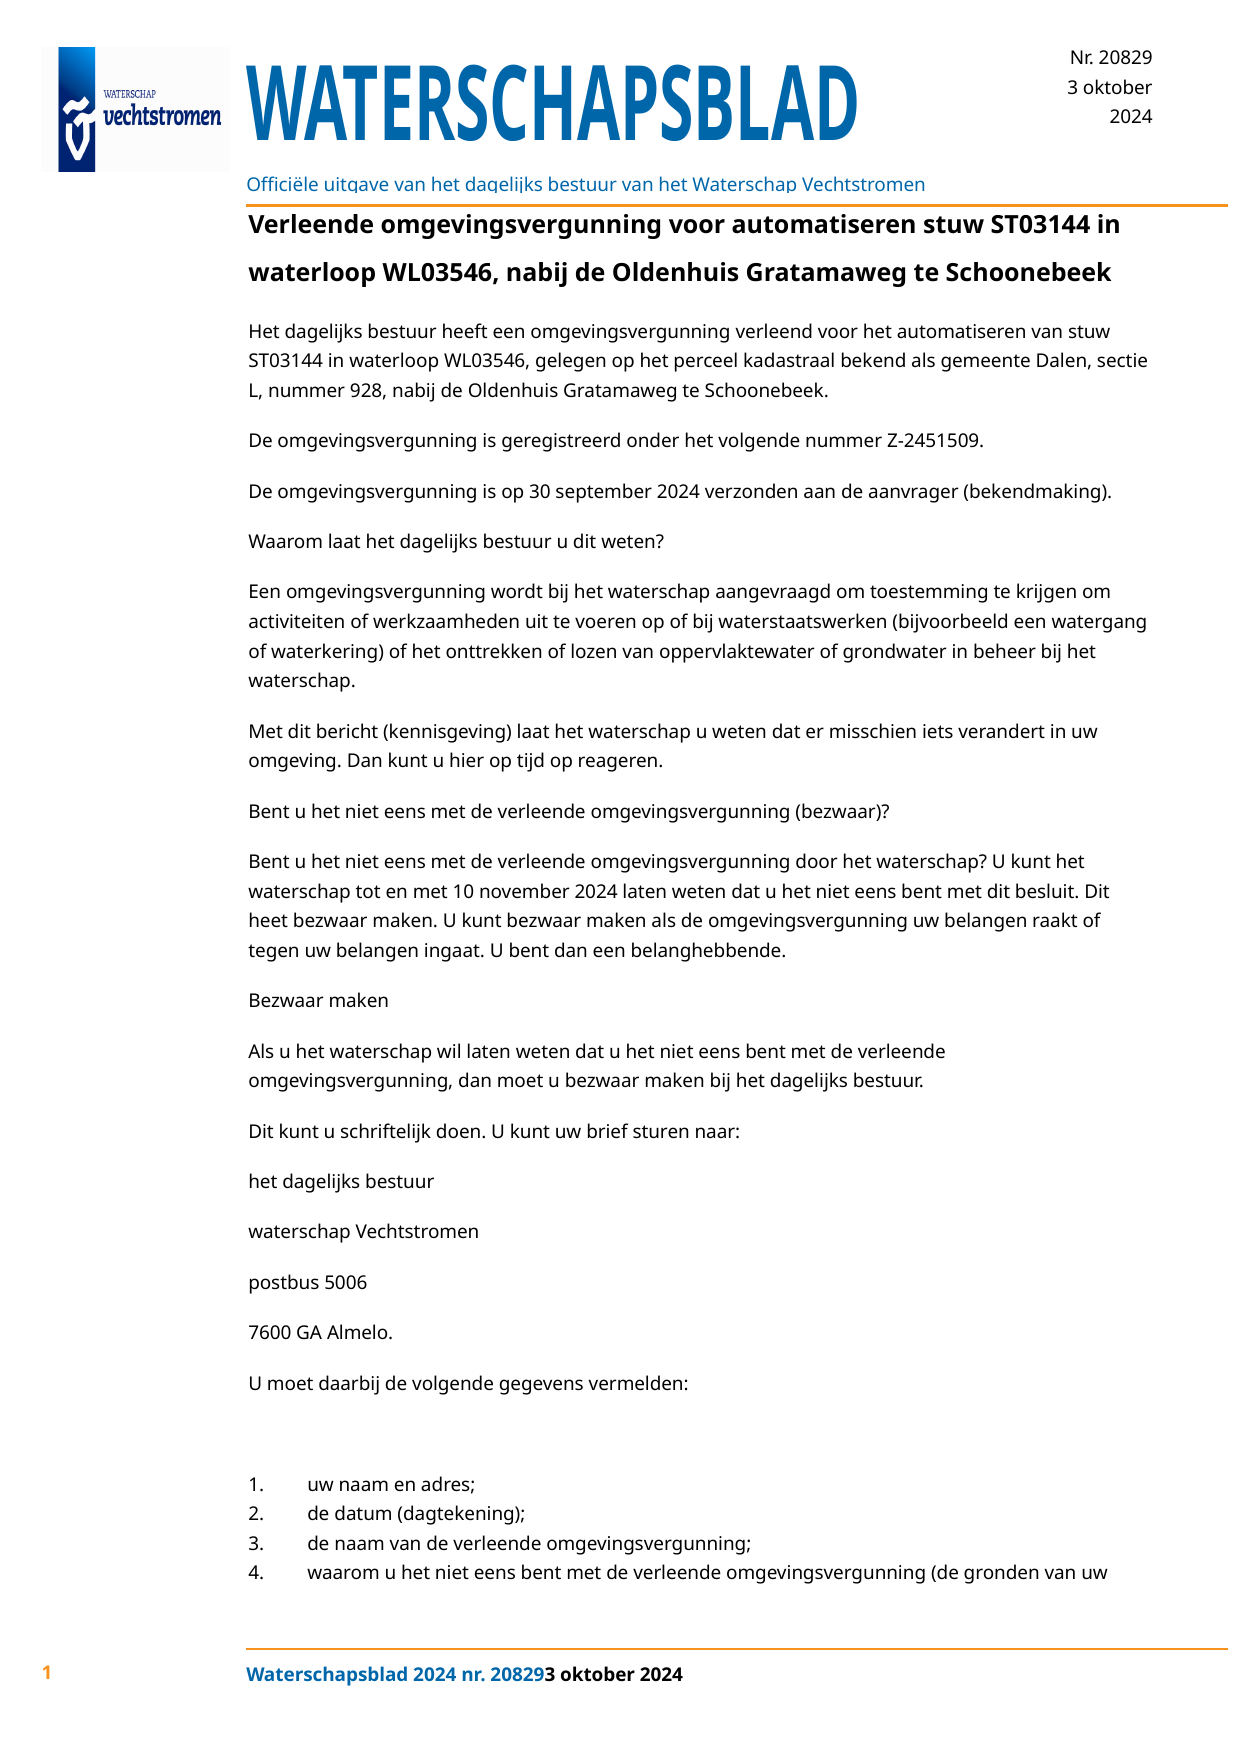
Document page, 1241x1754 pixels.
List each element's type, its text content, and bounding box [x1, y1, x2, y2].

text Met dit bericht (kennisgeving) laat het waterschap u weten dat er misschien iets verandert in uw omgeving. Dan kunt u hier op tijd op reageren. [248, 718, 1152, 773]
list de datum (dagtekening); [248, 1500, 1152, 1526]
text Als u het waterschap wil laten weten dat u het niet eens bent met de verleende omgevingsvergunning, dan moet u bezwaar maken bij het dagelijks bestuur. [248, 1038, 1152, 1093]
picture [41, 47, 231, 172]
text Verleende omgevingsvergunning voor automatiseren stuw ST03144 in waterloop WL03546, nabij de Oldenhuis Gratamaweg te Schoonebeek [248, 207, 1152, 288]
text Bent u het niet eens met de verleende omgevingsvergunning door het waterschap? U kunt het waterschap tot en met 10 november 2024 laten weten dat u het niet eens bent met dit besluit. Dit heet bezwaar maken. U kunt bezwaar maken als de omgevingsvergunning uw belangen raakt of tegen uw belangen ingaat. U bent dan een belanghebbende. [248, 848, 1152, 963]
list uw naam en adres; [248, 1471, 1152, 1497]
text De omgevingsvergunning is geregistreerd onder het volgende nummer Z-2451509. [248, 427, 1152, 453]
text 7600 GA Almelo. [248, 1319, 1152, 1345]
list waarom u het niet eens bent met de verleende omgevingsvergunning (de gronden van uw [248, 1559, 1152, 1585]
text De omgevingsvergunning is op 30 september 2024 verzonden aan de aanvrager (bekendmaking). [248, 478, 1152, 504]
text het dagelijks bestuur [248, 1168, 1152, 1194]
text Een omgevingsvergunning wordt bij het waterschap aangevraagd om toestemming te krijgen om activiteiten of werkzaamheden uit te voeren op of bij waterstaatswerken (bijvoorbeeld een watergang of waterkering) of het onttrekken of lozen van oppervlaktewater of grondwater in beheer bij het waterschap. [248, 579, 1152, 693]
list de naam van de verleende omgevingsvergunning; [248, 1530, 1152, 1556]
text Dit kunt u schriftelijk doen. U kunt uw brief sturen naar: [248, 1118, 1152, 1144]
text postbus 5006 [248, 1269, 1152, 1295]
text Waarom laat het dagelijks bestuur u dit weten? [248, 528, 1152, 554]
text Het dagelijks bestuur heeft een omgevingsvergunning verleend voor het automatiseren van stuw ST03144 in waterloop WL03546, gelegen op het perceel kadastraal bekend als gemeente Dalen, sectie L, nummer 928, nabij de Oldenhuis Gratamaweg te Schoonebeek. [248, 318, 1152, 403]
text U moet daarbij de volgende gegevens vermelden: [248, 1370, 1152, 1396]
text Bent u het niet eens met de verleende omgevingsvergunning (bezwaar)? [248, 798, 1152, 824]
text Bezwaar maken [248, 987, 1152, 1013]
text waterschap Vechtstromen [248, 1219, 1152, 1244]
